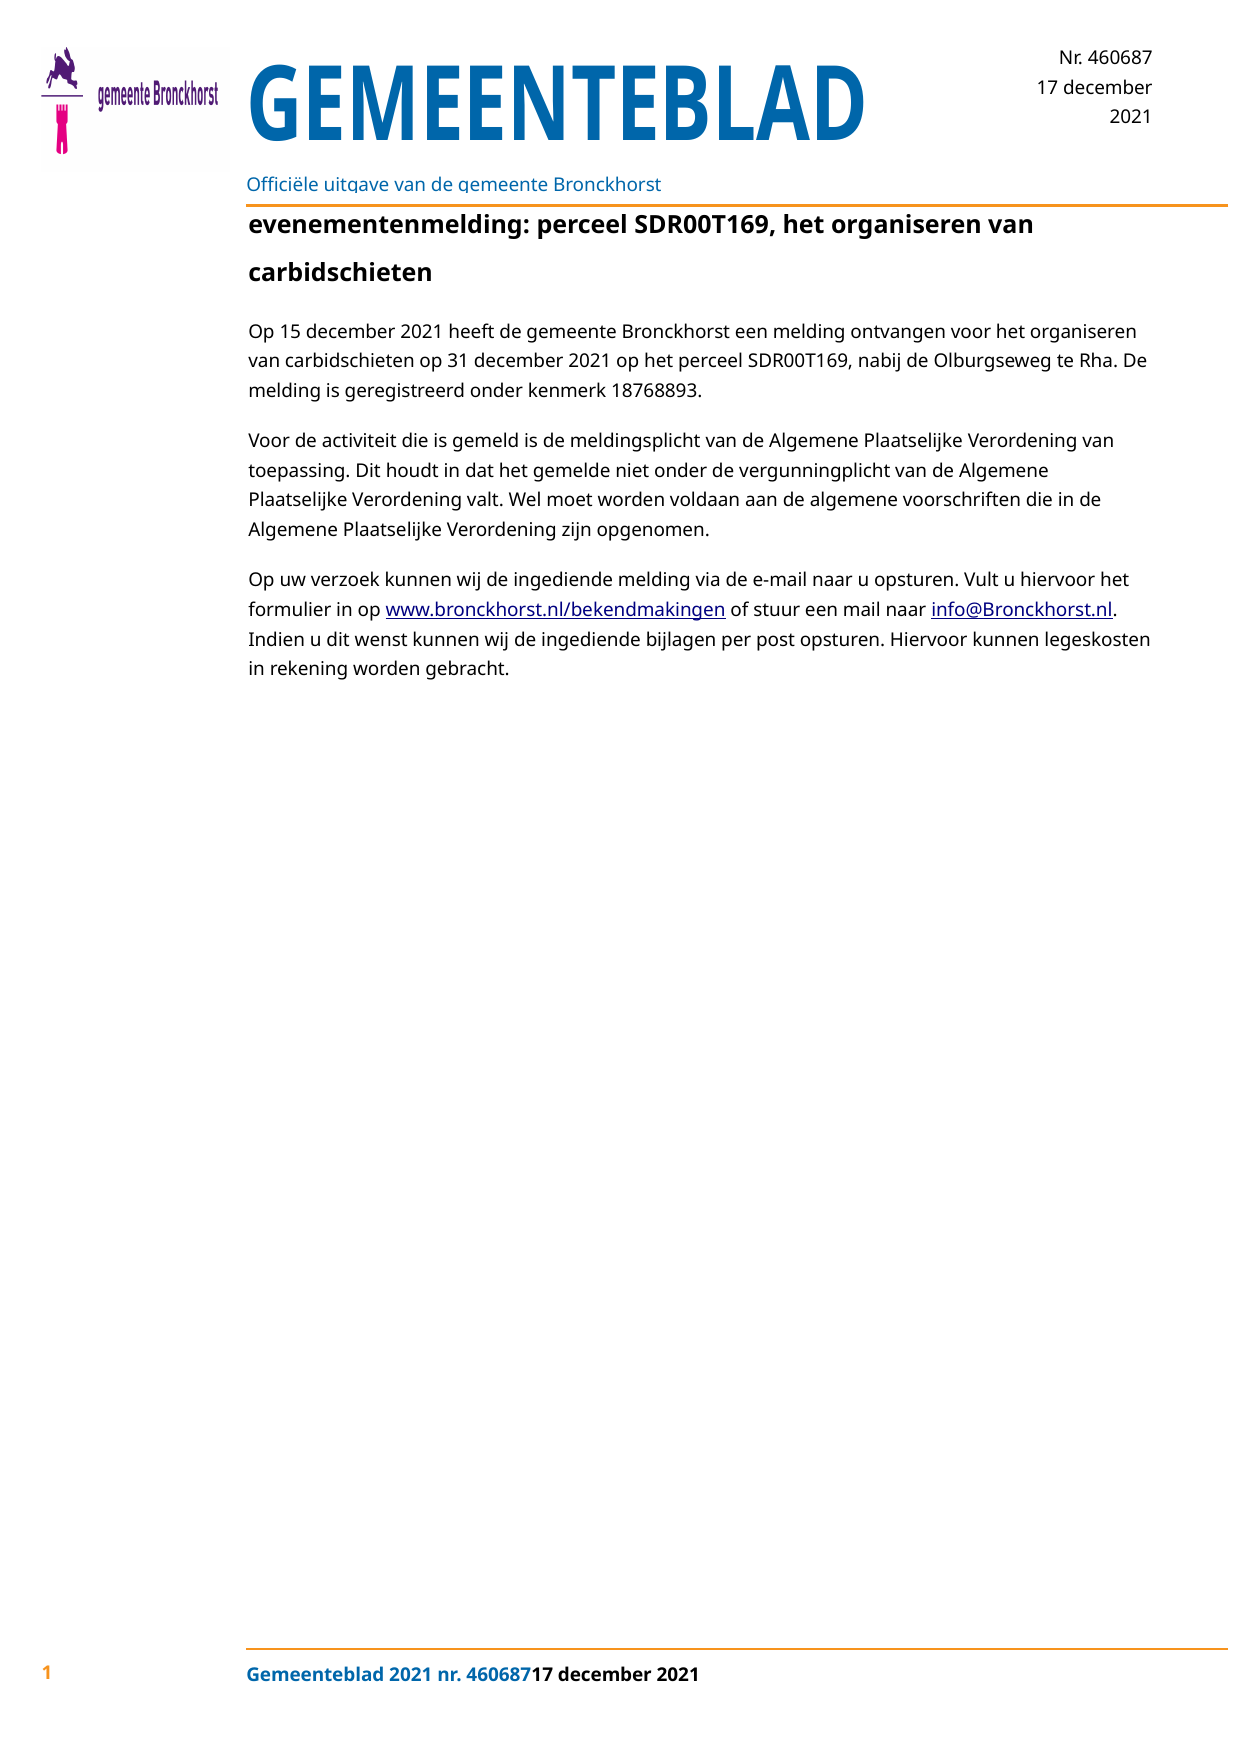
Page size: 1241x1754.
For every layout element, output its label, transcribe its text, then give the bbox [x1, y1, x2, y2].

picture [41, 47, 231, 172]
text Voor de activiteit die is gemeld is de meldingsplicht van de Algemene Plaatselijke Verordening van toepassing. Dit houdt in dat het gemelde niet onder de vergunningplicht van de Algemene Plaatselijke Verordening valt. Wel moet worden voldaan aan de algemene voorschriften die in de Algemene Plaatselijke Verordening zijn opgenomen. [248, 427, 1152, 542]
text Op 15 december 2021 heeft de gemeente Bronckhorst een melding ontvangen voor het organiseren van carbidschieten op 31 december 2021 op het perceel SDR00T169, nabij de Olburgseweg te Rha. De melding is geregistreerd onder kenmerk 18768893. [248, 318, 1152, 403]
text evenementenmelding: perceel SDR00T169, het organiseren van carbidschieten [248, 207, 1152, 288]
text Op uw verzoek kunnen wij de ingediende melding via de e-mail naar u opsturen. Vult u hiervoor het formulier in op www.bronckhorst.nl/bekendmakingen of stuur een mail naar info@Bronckhorst.nl. Indien u dit wenst kunnen wij de ingediende bijlagen per post opsturen. Hiervoor kunnen legeskosten in rekening worden gebracht. [248, 567, 1152, 681]
